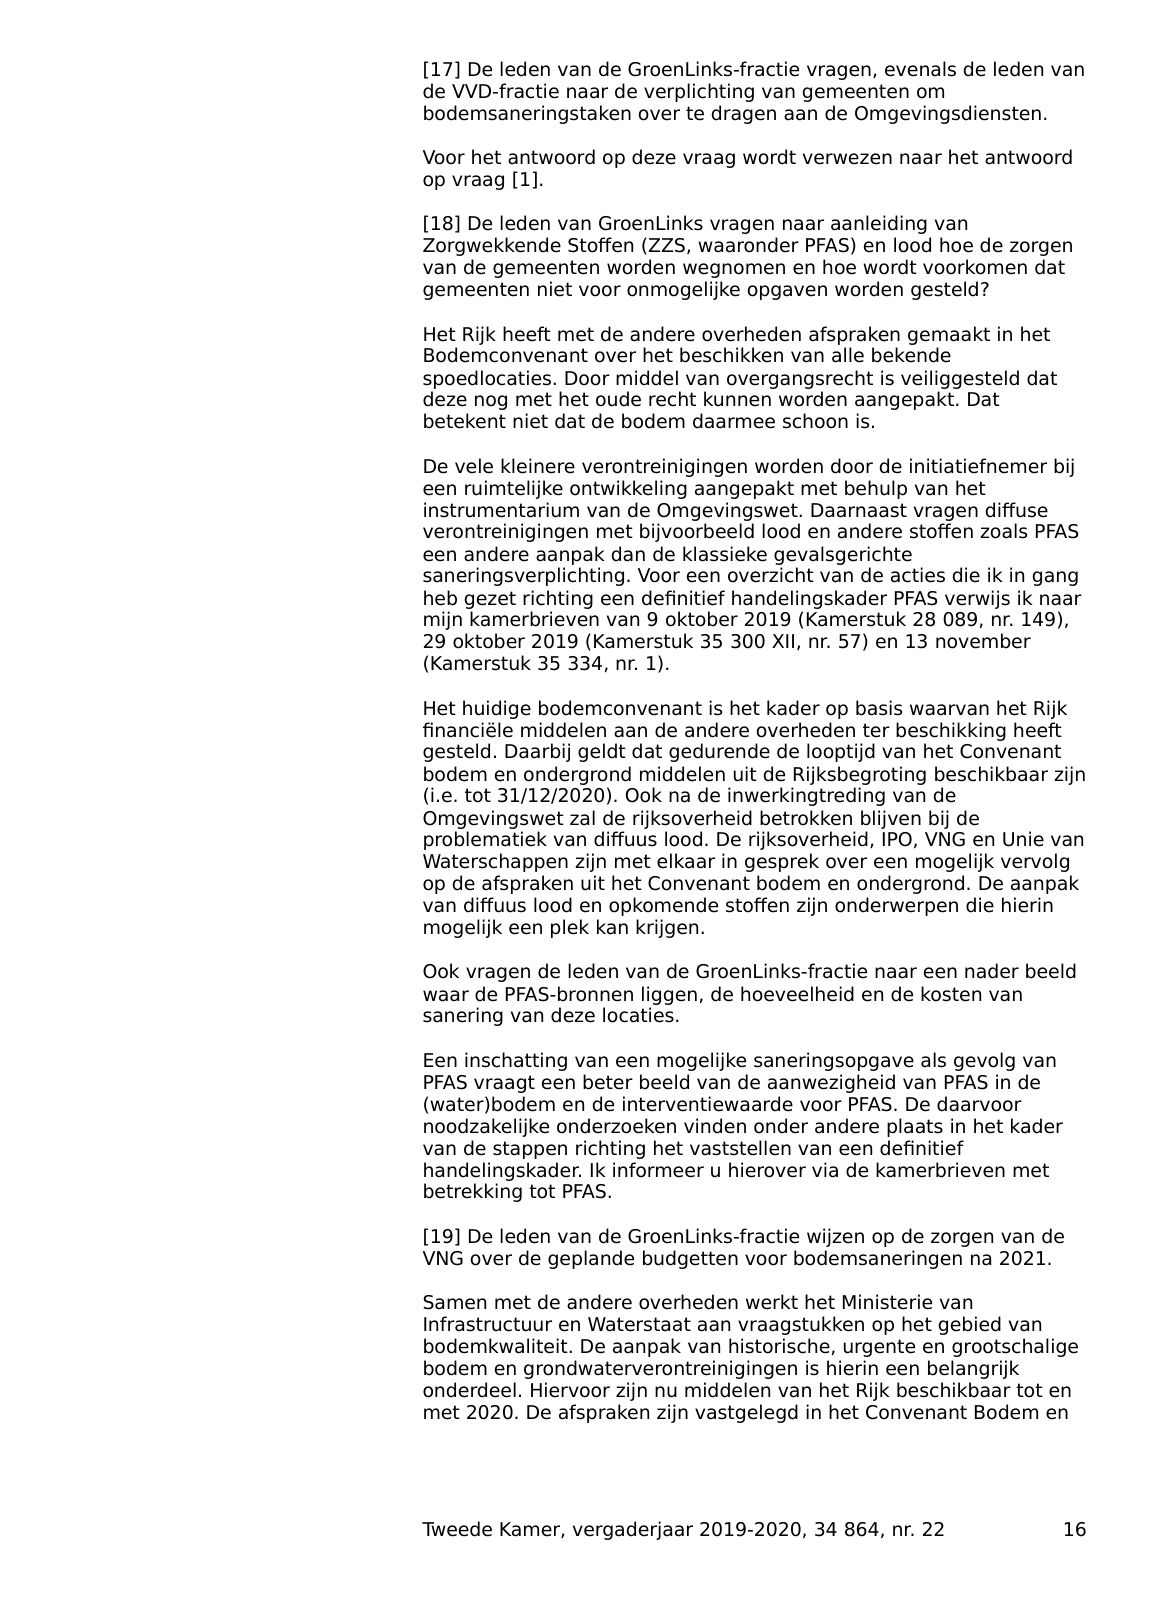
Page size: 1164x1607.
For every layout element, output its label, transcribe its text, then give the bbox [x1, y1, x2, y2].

text De vele kleinere verontreinigingen worden door de initiatiefnemer bij een ruimtelijke ontwikkeling aangepakt met behulp van het instrumentarium van de Omgevingswet. Daarnaast vragen diffuse verontreinigingen met bijvoorbeeld lood en andere stoffen zoals PFAS een andere aanpak dan de klassieke gevalsgerichte saneringsverplichting. Voor een overzicht van de acties die ik in gang heb gezet richting een definitief handelingskader PFAS verwijs ik naar mijn kamerbrieven van 9 oktober 2019 (Kamerstuk 28 089, nr. 149), 29 oktober 2019 (Kamerstuk 35 300 XII, nr. 57) en 13 november (Kamerstuk 35 334, nr. 1). [422, 456, 1087, 675]
text Voor het antwoord op deze vraag wordt verwezen naar het antwoord op vraag [1]. [422, 147, 1087, 191]
text Het Rijk heeft met de andere overheden afspraken gemaakt in het Bodemconvenant over het beschikken van alle bekende spoedlocaties. Door middel van overgangsrecht is veiliggesteld dat deze nog met het oude recht kunnen worden aangepakt. Dat betekent niet dat de bodem daarmee schoon is. [422, 323, 1087, 433]
text [18] De leden van GroenLinks vragen naar aanleiding van Zorgwekkende Stoffen (ZZS, waaronder PFAS) en lood hoe de zorgen van de gemeenten worden wegnomen en hoe wordt voorkomen dat gemeenten niet voor onmogelijke opgaven worden gesteld? [422, 213, 1087, 301]
text [19] De leden van de GroenLinks-fractie wijzen op de zorgen van de VNG over de geplande budgetten voor bodemsaneringen na 2021. [422, 1226, 1087, 1269]
text Samen met de andere overheden werkt het Ministerie van Infrastructuur en Waterstaat aan vraagstukken op het gebied van bodemkwaliteit. De aanpak van historische, urgente en grootschalige bodem en grondwaterverontreinigingen is hierin een belangrijk onderdeel. Hiervoor zijn nu middelen van het Rijk beschikbaar tot en met 2020. De afspraken zijn vastgelegd in het Convenant Bodem en [422, 1292, 1087, 1424]
text Ook vragen de leden van de GroenLinks-fractie naar een nader beeld waar de PFAS-bronnen liggen, de hoeveelheid en de kosten van sanering van deze locaties. [422, 961, 1087, 1027]
text [17] De leden van de GroenLinks-fractie vragen, evenals de leden van de VVD-fractie naar de verplichting van gemeenten om bodemsaneringstaken over te dragen aan de Omgevingsdiensten. [422, 59, 1087, 125]
text Een inschatting van een mogelijke saneringsopgave als gevolg van PFAS vraagt een beter beeld van de aanwezigheid van PFAS in de (water)bodem en de interventiewaarde voor PFAS. De daarvoor noodzakelijke onderzoeken vinden onder andere plaats in het kader van de stappen richting het vaststellen van een definitief handelingskader. Ik informeer u hierover via de kamerbrieven met betrekking tot PFAS. [422, 1049, 1087, 1203]
text Het huidige bodemconvenant is het kader op basis waarvan het Rijk financiële middelen aan de andere overheden ter beschikking heeft gesteld. Daarbij geldt dat gedurende de looptijd van het Convenant bodem en ondergrond middelen uit de Rijksbegroting beschikbaar zijn (i.e. tot 31/12/2020). Ook na de inwerkingtreding van de Omgevingswet zal de rijksoverheid betrokken blijven bij de problematiek van diffuus lood. De rijksoverheid, IPO, VNG en Unie van Waterschappen zijn met elkaar in gesprek over een mogelijk vervolg op de afspraken uit het Convenant bodem en ondergrond. De aanpak van diffuus lood en opkomende stoffen zijn onderwerpen die hierin mogelijk een plek kan krijgen. [422, 697, 1087, 939]
